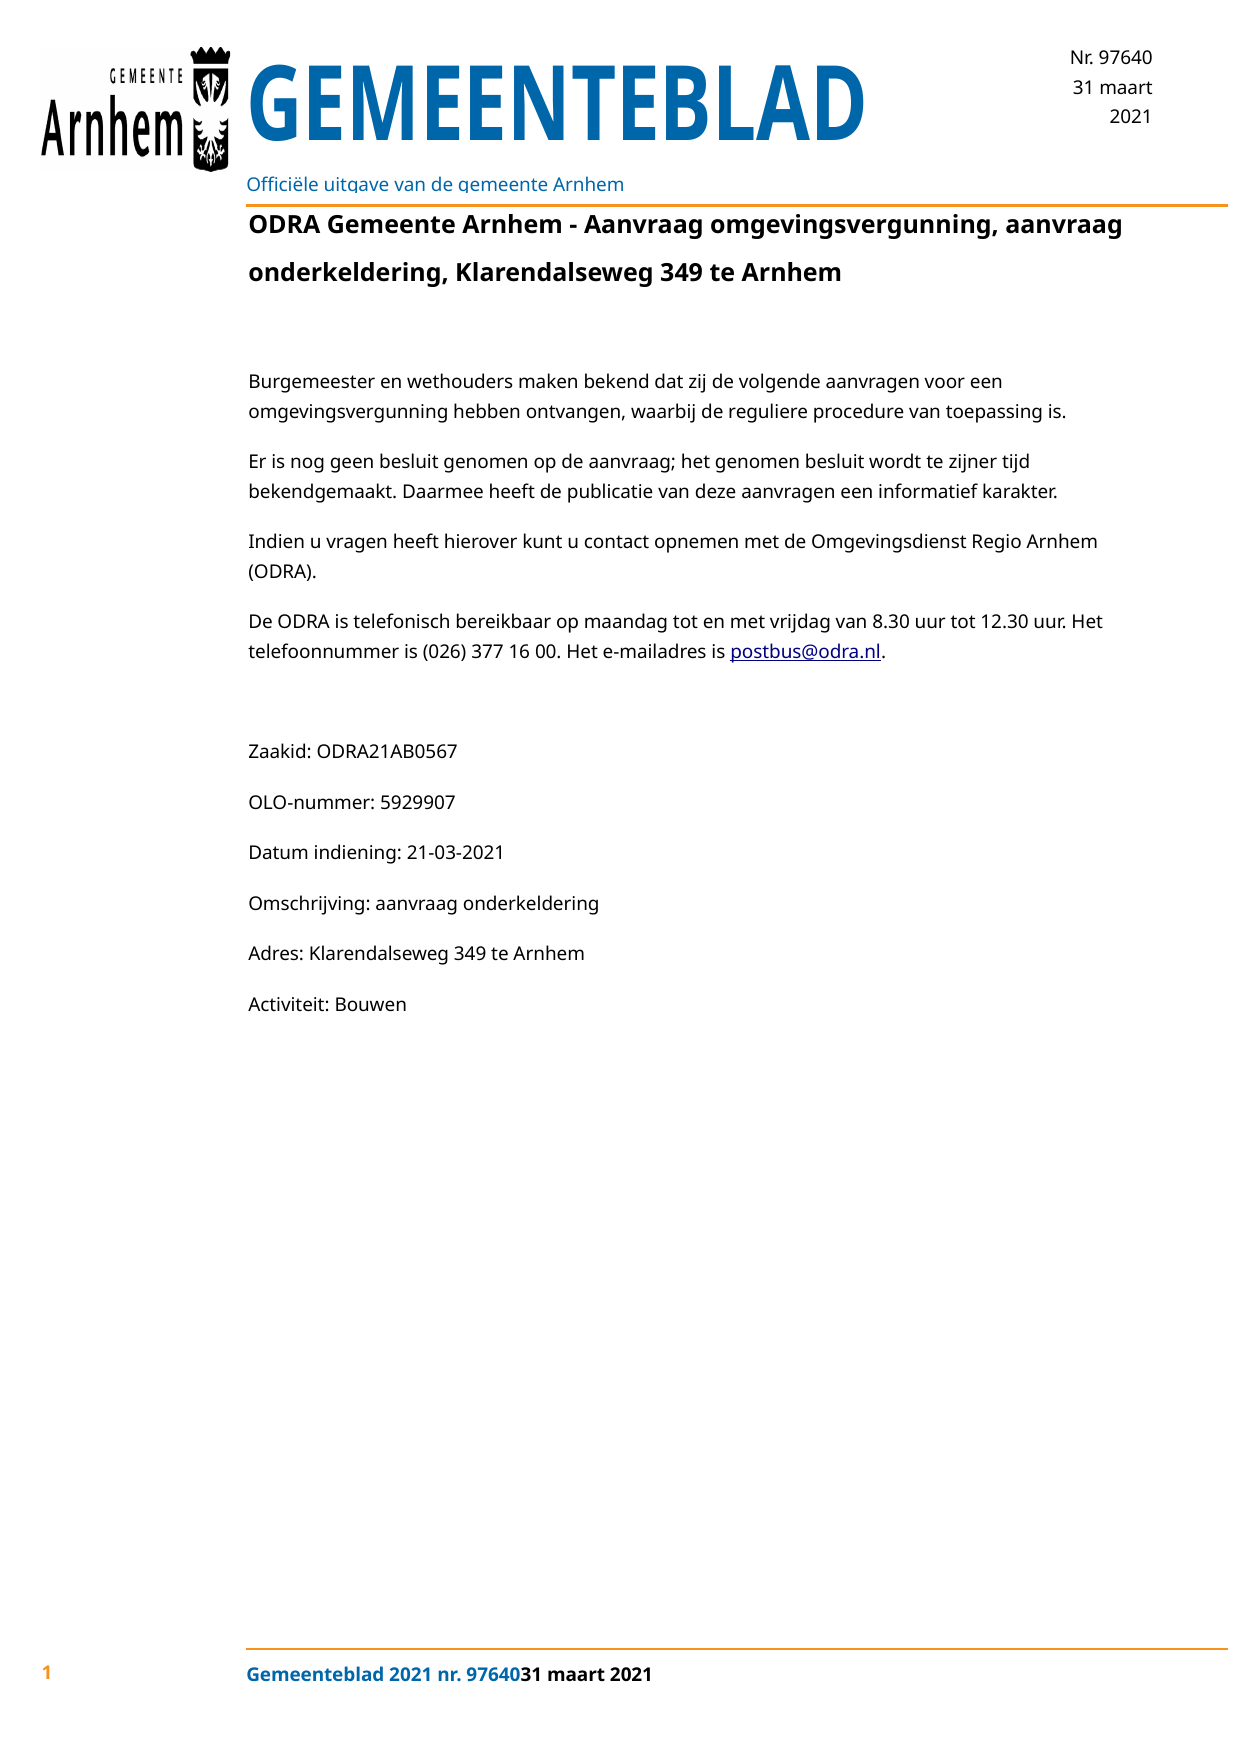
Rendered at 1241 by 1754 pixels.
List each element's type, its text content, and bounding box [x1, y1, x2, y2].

text Omschrijving: aanvraag onderkeldering [248, 890, 1152, 916]
text OLO-nummer: 5929907 [248, 789, 1152, 815]
text Er is nog geen besluit genomen op de aanvraag; het genomen besluit wordt te zijner tijd bekendgemaakt. Daarmee heeft de publicatie van deze aanvragen een informatief karakter. [248, 448, 1152, 504]
text Burgemeester en wethouders maken bekend dat zij de volgende aanvragen voor een omgevingsvergunning hebben ontvangen, waarbij de reguliere procedure van toepassing is. [248, 368, 1152, 424]
text Adres: Klarendalseweg 349 te Arnhem [248, 940, 1152, 966]
text Zaakid: ODRA21AB0567 [248, 739, 1152, 764]
text Datum indiening: 21-03-2021 [248, 839, 1152, 865]
picture [41, 47, 231, 172]
text ODRA Gemeente Arnhem - Aanvraag omgevingsvergunning, aanvraag onderkeldering, Klarendalseweg 349 te Arnhem [248, 207, 1152, 288]
text De ODRA is telefonisch bereikbaar op maandag tot en met vrijdag van 8.30 uur tot 12.30 uur. Het telefoonnummer is (026) 377 16 00. Het e-mailadres is postbus@odra.nl. [248, 608, 1152, 664]
text Activiteit: Bouwen [248, 991, 1152, 1017]
text Indien u vragen heeft hierover kunt u contact opnemen met de Omgevingsdienst Regio Arnhem (ODRA). [248, 528, 1152, 584]
